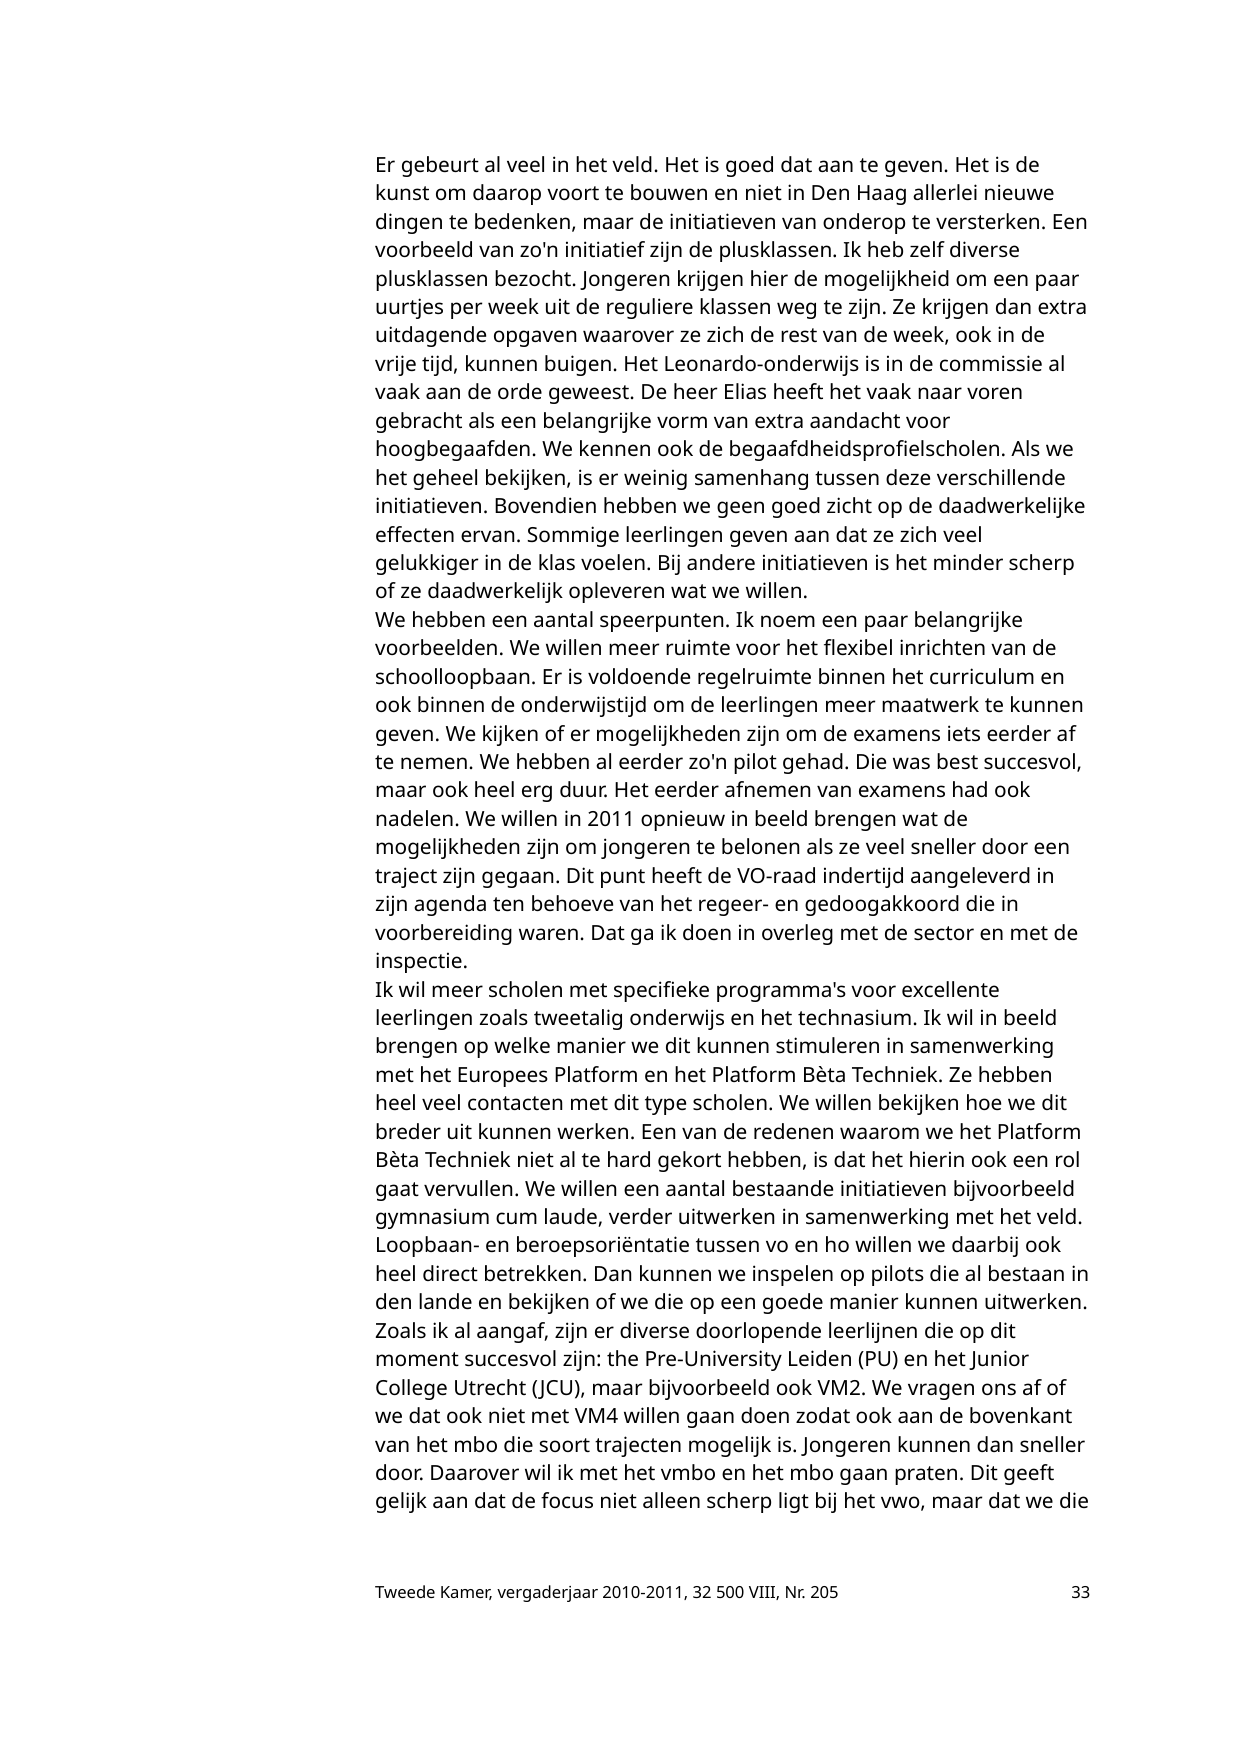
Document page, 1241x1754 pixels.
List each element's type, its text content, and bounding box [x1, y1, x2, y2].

text Er gebeurt al veel in het veld. Het is goed dat aan te geven. Het is de kunst om daarop voort te bouwen en niet in Den Haag allerlei nieuwe dingen te bedenken, maar de initiatieven van onderop te versterken. Een voorbeeld van zo'n initiatief zijn de plusklassen. Ik heb zelf diverse plusklassen bezocht. Jongeren krijgen hier de mogelijkheid om een paar uurtjes per week uit de reguliere klassen weg te zijn. Ze krijgen dan extra uitdagende opgaven waarover ze zich de rest van de week, ook in de vrije tijd, kunnen buigen. Het Leonardo-onderwijs is in de commissie al vaak aan de orde geweest. De heer Elias heeft het vaak naar voren gebracht als een belangrijke vorm van extra aandacht voor hoogbegaafden. We kennen ook de begaafdheidsprofielscholen. Als we het geheel bekijken, is er weinig samenhang tussen deze verschillende initiatieven. Bovendien hebben we geen goed zicht op de daadwerkelijke effecten ervan. Sommige leerlingen geven aan dat ze zich veel gelukkiger in de klas voelen. Bij andere initiatieven is het minder scherp of ze daadwerkelijk opleveren wat we willen. [375, 150, 1090, 605]
text Ik wil meer scholen met specifieke programma's voor excellente leerlingen zoals tweetalig onderwijs en het technasium. Ik wil in beeld brengen op welke manier we dit kunnen stimuleren in samenwerking met het Europees Platform en het Platform Bèta Techniek. Ze hebben heel veel contacten met dit type scholen. We willen bekijken hoe we dit breder uit kunnen werken. Een van de redenen waarom we het Platform Bèta Techniek niet al te hard gekort hebben, is dat het hierin ook een rol gaat vervullen. We willen een aantal bestaande initiatieven bijvoorbeeld gymnasium cum laude, verder uitwerken in samenwerking met het veld. Loopbaan- en beroepsoriëntatie tussen vo en ho willen we daarbij ook heel direct betrekken. Dan kunnen we inspelen op pilots die al bestaan in den lande en bekijken of we die op een goede manier kunnen uitwerken. [375, 975, 1090, 1316]
text Zoals ik al aangaf, zijn er diverse doorlopende leerlijnen die op dit moment succesvol zijn: the Pre-University Leiden (PU) en het Junior College Utrecht (JCU), maar bijvoorbeeld ook VM2. We vragen ons af of we dat ook niet met VM4 willen gaan doen zodat ook aan de bovenkant van het mbo die soort trajecten mogelijk is. Jongeren kunnen dan sneller door. Daarover wil ik met het vmbo en het mbo gaan praten. Dit geeft gelijk aan dat de focus niet alleen scherp ligt bij het vwo, maar dat we die [375, 1316, 1090, 1515]
text We hebben een aantal speerpunten. Ik noem een paar belangrijke voorbeelden. We willen meer ruimte voor het flexibel inrichten van de schoolloopbaan. Er is voldoende regelruimte binnen het curriculum en ook binnen de onderwijstijd om de leerlingen meer maatwerk te kunnen geven. We kijken of er mogelijkheden zijn om de examens iets eerder af te nemen. We hebben al eerder zo'n pilot gehad. Die was best succesvol, maar ook heel erg duur. Het eerder afnemen van examens had ook nadelen. We willen in 2011 opnieuw in beeld brengen wat de mogelijkheden zijn om jongeren te belonen als ze veel sneller door een traject zijn gegaan. Dit punt heeft de VO-raad indertijd aangeleverd in zijn agenda ten behoeve van het regeer- en gedoogakkoord die in voorbereiding waren. Dat ga ik doen in overleg met de sector en met de inspectie. [375, 605, 1090, 975]
